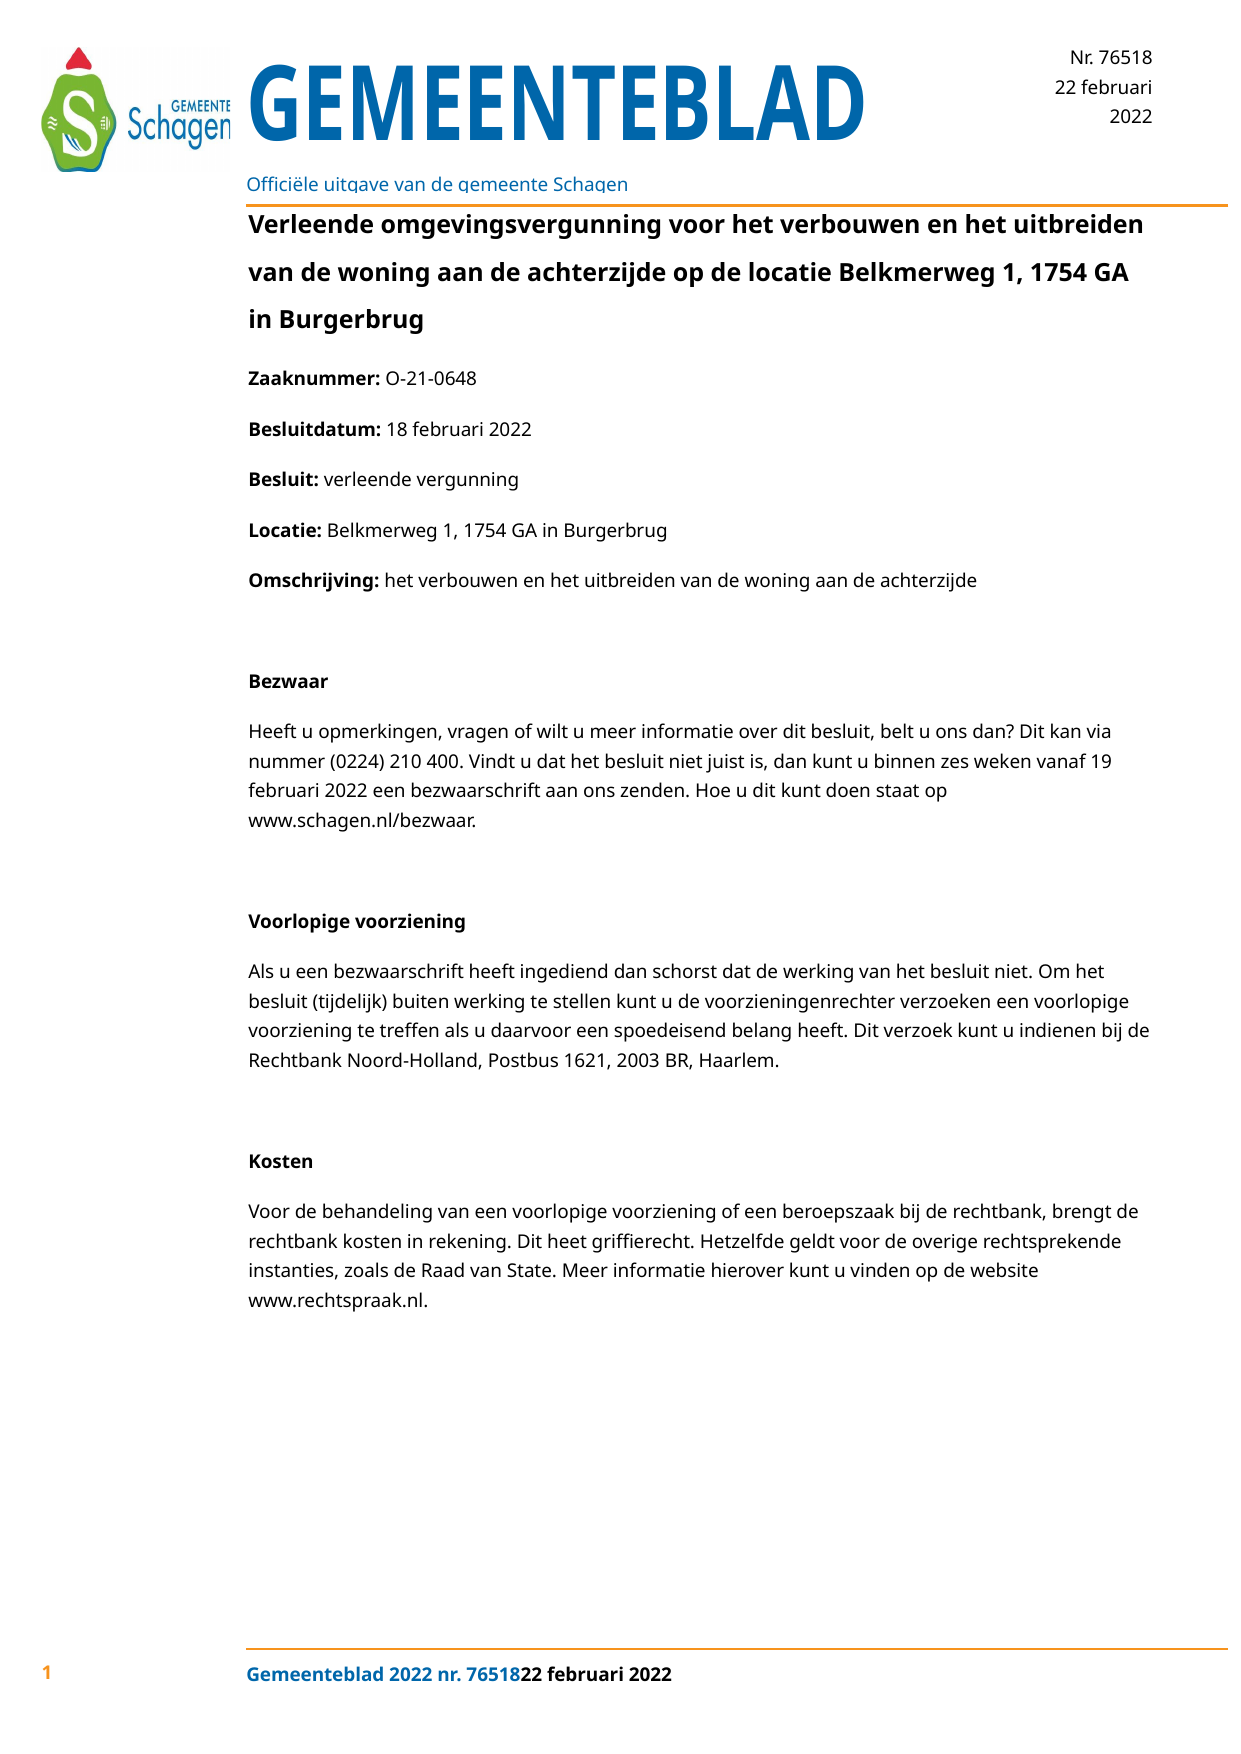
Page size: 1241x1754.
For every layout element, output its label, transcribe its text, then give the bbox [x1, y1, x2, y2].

text Omschrijving: het verbouwen en het uitbreiden van de woning aan de achterzijde [248, 567, 1152, 593]
text Voor de behandeling van een voorlopige voorziening of een beroepszaak bij de rechtbank, brengt de rechtbank kosten in rekening. Dit heet griffierecht. Hetzelfde geldt voor de overige rechtsprekende instanties, zoals de Raad van State. Meer informatie hierover kunt u vinden op de website www.rechtspraak.nl. [248, 1198, 1152, 1313]
text Bezwaar [248, 668, 1152, 694]
text Als u een bezwaarschrift heeft ingediend dan schorst dat de werking van het besluit niet. Om het besluit (tijdelijk) buiten werking te stellen kunt u de voorzieningenrechter verzoeken een voorlopige voorziening te treffen als u daarvoor een spoedeisend belang heeft. Dit verzoek kunt u indienen bij de Rechtbank Noord-Holland, Postbus 1621, 2003 BR, Haarlem. [248, 958, 1152, 1073]
text Voorlopige voorziening [248, 908, 1152, 934]
text Locatie: Belkmerweg 1, 1754 GA in Burgerbrug [248, 517, 1152, 542]
picture [41, 47, 231, 172]
text Heeft u opmerkingen, vragen of wilt u meer informatie over dit besluit, belt u ons dan? Dit kan via nummer (0224) 210 400. Vindt u dat het besluit niet juist is, dan kunt u binnen zes weken vanaf 19 februari 2022 een bezwaarschrift aan ons zenden. Hoe u dit kunt doen staat op www.schagen.nl/bezwaar. [248, 718, 1152, 833]
text Besluit: verleende vergunning [248, 466, 1152, 492]
text Zaaknummer: O-21-0648 [248, 366, 1152, 391]
text Besluitdatum: 18 februari 2022 [248, 416, 1152, 442]
text Kosten [248, 1148, 1152, 1174]
text Verleende omgevingsvergunning voor het verbouwen en het uitbreiden van de woning aan de achterzijde op de locatie Belkmerweg 1, 1754 GA in Burgerbrug [248, 207, 1152, 336]
